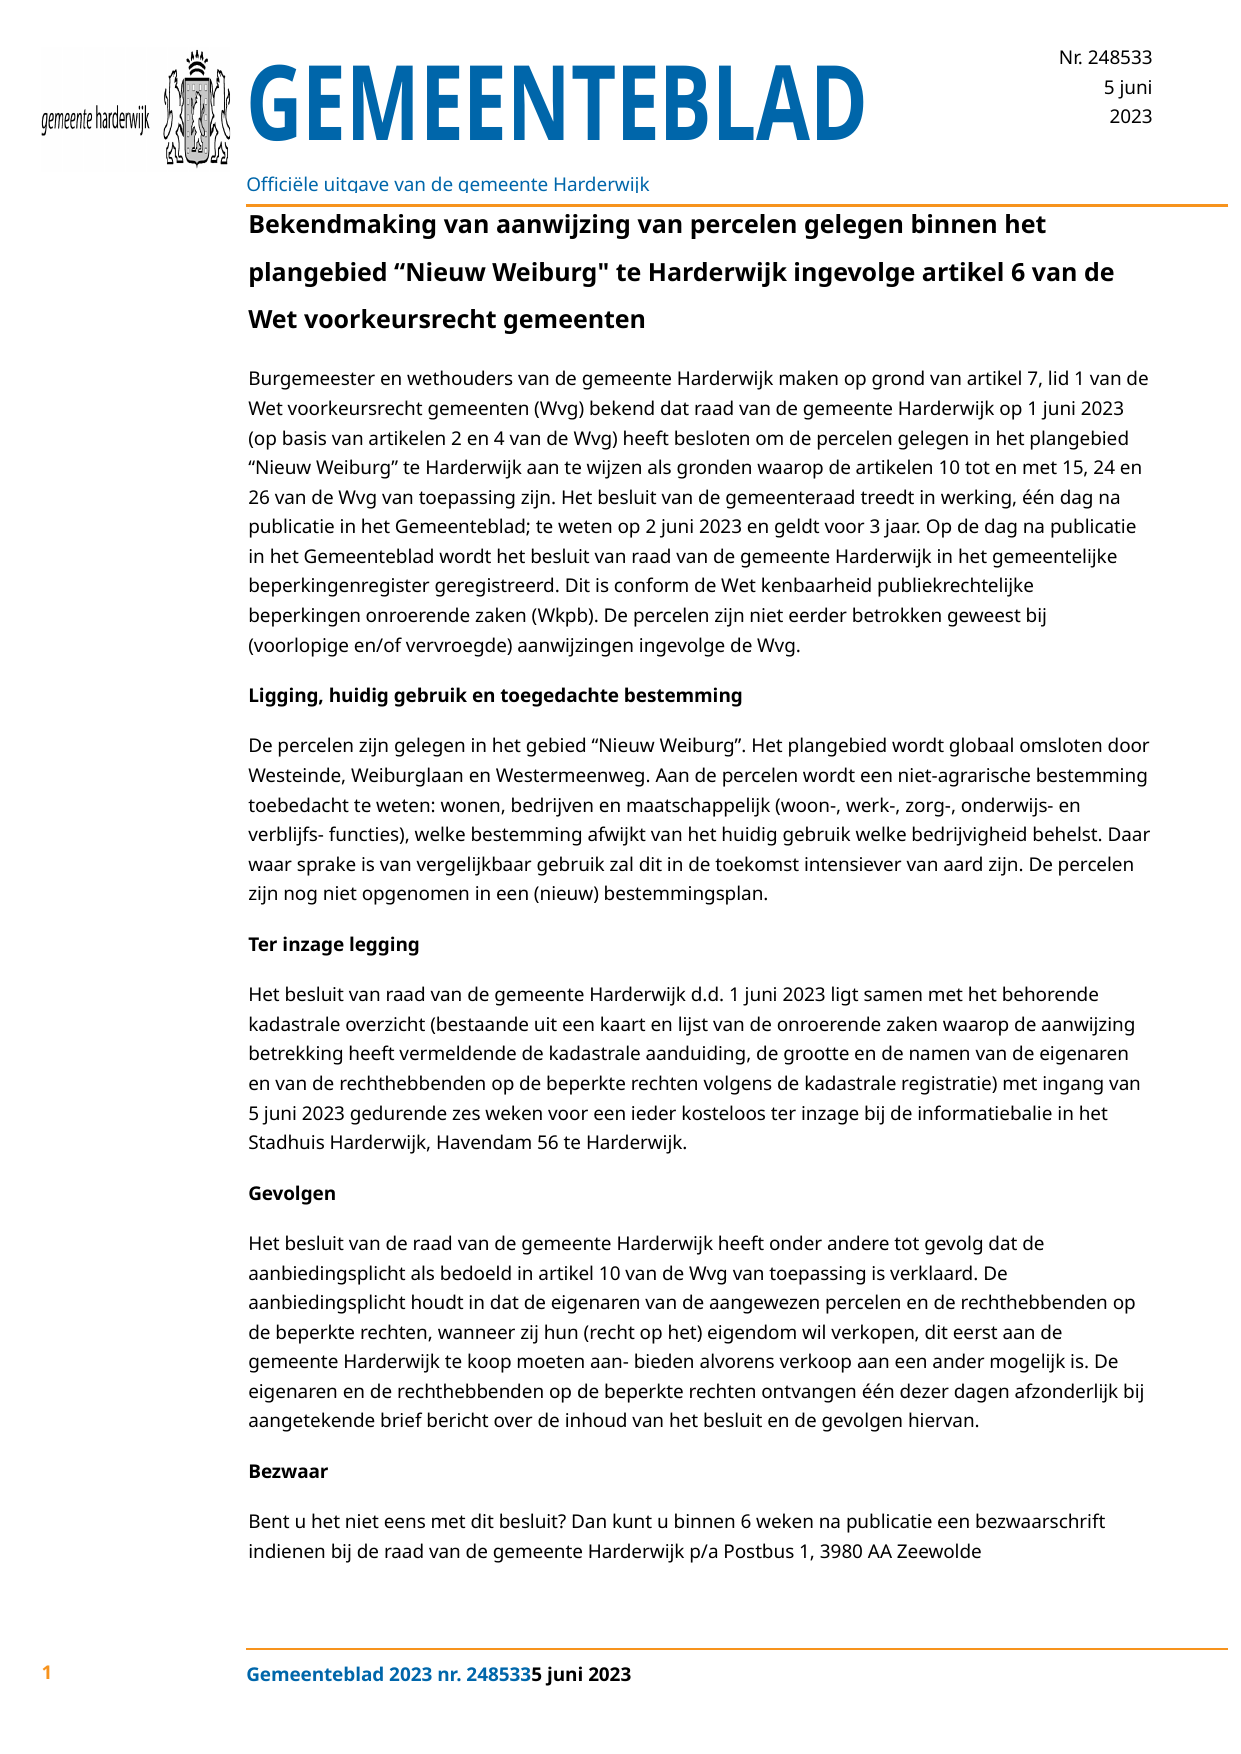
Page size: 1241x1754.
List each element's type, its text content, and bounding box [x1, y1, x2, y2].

text Ligging, huidig gebruik en toegedachte bestemming [248, 682, 1152, 708]
text Bent u het niet eens met dit besluit? Dan kunt u binnen 6 weken na publicatie een bezwaarschrift indienen bij de raad van de gemeente Harderwijk p/a Postbus 1, 3980 AA Zeewolde [248, 1508, 1152, 1564]
picture [41, 47, 231, 172]
text Burgemeester en wethouders van de gemeente Harderwijk maken op grond van artikel 7, lid 1 van de Wet voorkeursrecht gemeenten (Wvg) bekend dat raad van de gemeente Harderwijk op 1 juni 2023 (op basis van artikelen 2 en 4 van de Wvg) heeft besloten om de percelen gelegen in het plangebied “Nieuw Weiburg” te Harderwijk aan te wijzen als gronden waarop de artikelen 10 tot en met 15, 24 en 26 van de Wvg van toepassing zijn. Het besluit van de gemeenteraad treedt in werking, één dag na publicatie in het Gemeenteblad; te weten op 2 juni 2023 en geldt voor 3 jaar. Op de dag na publicatie in het Gemeenteblad wordt het besluit van raad van de gemeente Harderwijk in het gemeentelijke beperkingenregister geregistreerd. Dit is conform de Wet kenbaarheid publiekrechtelijke beperkingen onroerende zaken (Wkpb). De percelen zijn niet eerder betrokken geweest bij (voorlopige en/of vervroegde) aanwijzingen ingevolge de Wvg. [248, 366, 1152, 657]
text Bekendmaking van aanwijzing van percelen gelegen binnen het plangebied “Nieuw Weiburg" te Harderwijk ingevolge artikel 6 van de Wet voorkeursrecht gemeenten [248, 207, 1152, 336]
text Het besluit van de raad van de gemeente Harderwijk heeft onder andere tot gevolg dat de aanbiedingsplicht als bedoeld in artikel 10 van de Wvg van toepassing is verklaard. De aanbiedingsplicht houdt in dat de eigenaren van de aangewezen percelen en de rechthebbenden op de beperkte rechten, wanneer zij hun (recht op het) eigendom wil verkopen, dit eerst aan de gemeente Harderwijk te koop moeten aan- bieden alvorens verkoop aan een ander mogelijk is. De eigenaren en de rechthebbenden op de beperkte rechten ontvangen één dezer dagen afzonderlijk bij aangetekende brief bericht over de inhoud van het besluit en de gevolgen hiervan. [248, 1230, 1152, 1433]
text Ter inzage legging [248, 931, 1152, 957]
text Bezwaar [248, 1458, 1152, 1484]
text Gevolgen [248, 1180, 1152, 1205]
text Het besluit van raad van de gemeente Harderwijk d.d. 1 juni 2023 ligt samen met het behorende kadastrale overzicht (bestaande uit een kaart en lijst van de onroerende zaken waarop de aanwijzing betrekking heeft vermeldende de kadastrale aanduiding, de grootte en de namen van de eigenaren en van de rechthebbenden op de beperkte rechten volgens de kadastrale registratie) met ingang van 5 juni 2023 gedurende zes weken voor een ieder kosteloos ter inzage bij de informatiebalie in het Stadhuis Harderwijk, Havendam 56 te Harderwijk. [248, 981, 1152, 1155]
text De percelen zijn gelegen in het gebied “Nieuw Weiburg”. Het plangebied wordt globaal omsloten door Westeinde, Weiburglaan en Westermeenweg. Aan de percelen wordt een niet-agrarische bestemming toebedacht te weten: wonen, bedrijven en maatschappelijk (woon-, werk-, zorg-, onderwijs- en verblijfs- functies), welke bestemming afwijkt van het huidig gebruik welke bedrijvigheid behelst. Daar waar sprake is van vergelijkbaar gebruik zal dit in de toekomst intensiever van aard zijn. De percelen zijn nog niet opgenomen in een (nieuw) bestemmingsplan. [248, 733, 1152, 906]
